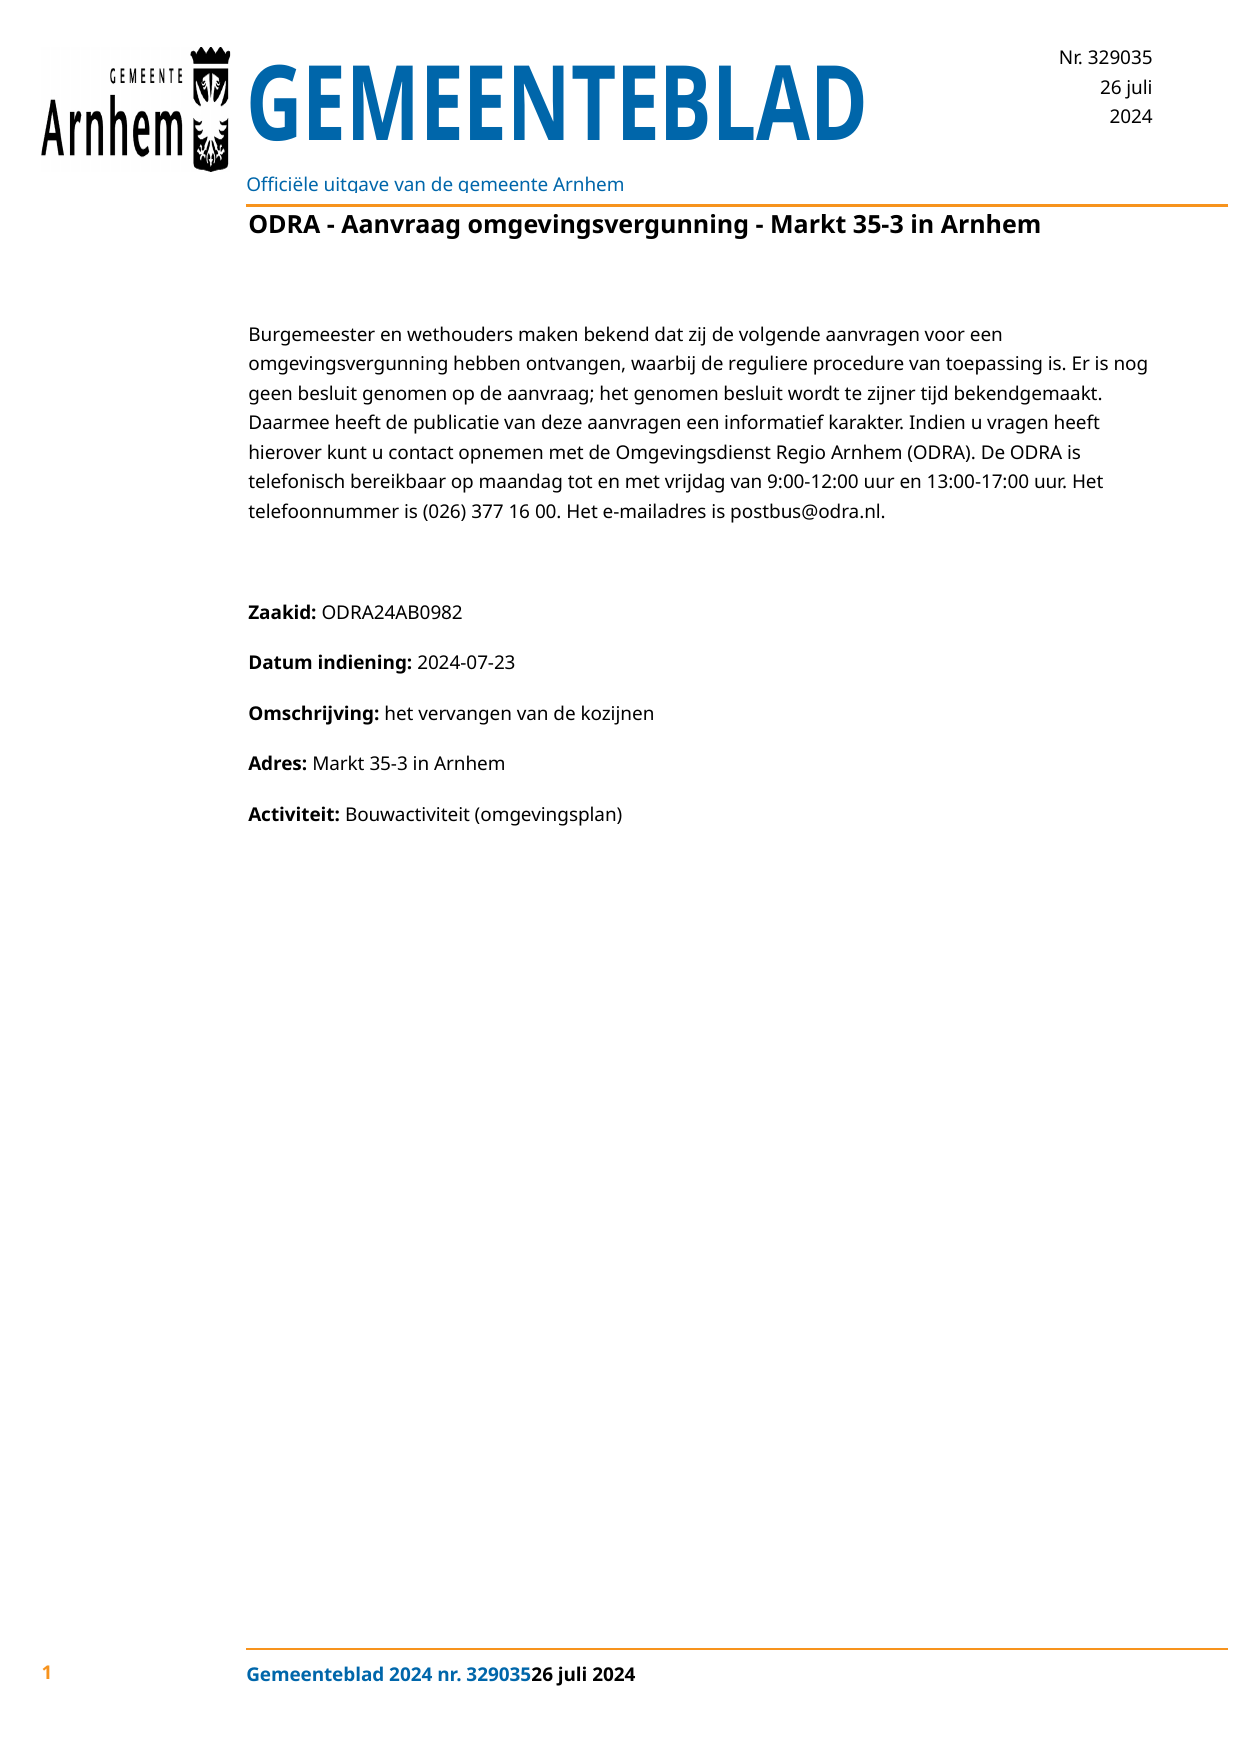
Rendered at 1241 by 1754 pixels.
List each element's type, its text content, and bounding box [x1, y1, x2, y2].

text Zaakid: ODRA24AB0982 [248, 599, 1152, 625]
text Datum indiening: 2024-07-23 [248, 649, 1152, 675]
picture [41, 47, 231, 172]
text Adres: Markt 35-3 in Arnhem [248, 750, 1152, 776]
text Omschrijving: het vervangen van de kozijnen [248, 700, 1152, 726]
text Burgemeester en wethouders maken bekend dat zij de volgende aanvragen voor een omgevingsvergunning hebben ontvangen, waarbij de reguliere procedure van toepassing is. Er is nog geen besluit genomen op de aanvraag; het genomen besluit wordt te zijner tijd bekendgemaakt. Daarmee heeft de publicatie van deze aanvragen een informatief karakter. Indien u vragen heeft hierover kunt u contact opnemen met de Omgevingsdienst Regio Arnhem (ODRA). De ODRA is telefonisch bereikbaar op maandag tot en met vrijdag van 9:00-12:00 uur en 13:00-17:00 uur. Het telefoonnummer is (026) 377 16 00. Het e-mailadres is postbus@odra.nl. [248, 321, 1152, 524]
text Activiteit: Bouwactiviteit (omgevingsplan) [248, 801, 1152, 826]
text ODRA - Aanvraag omgevingsvergunning - Markt 35-3 in Arnhem [248, 207, 1152, 241]
